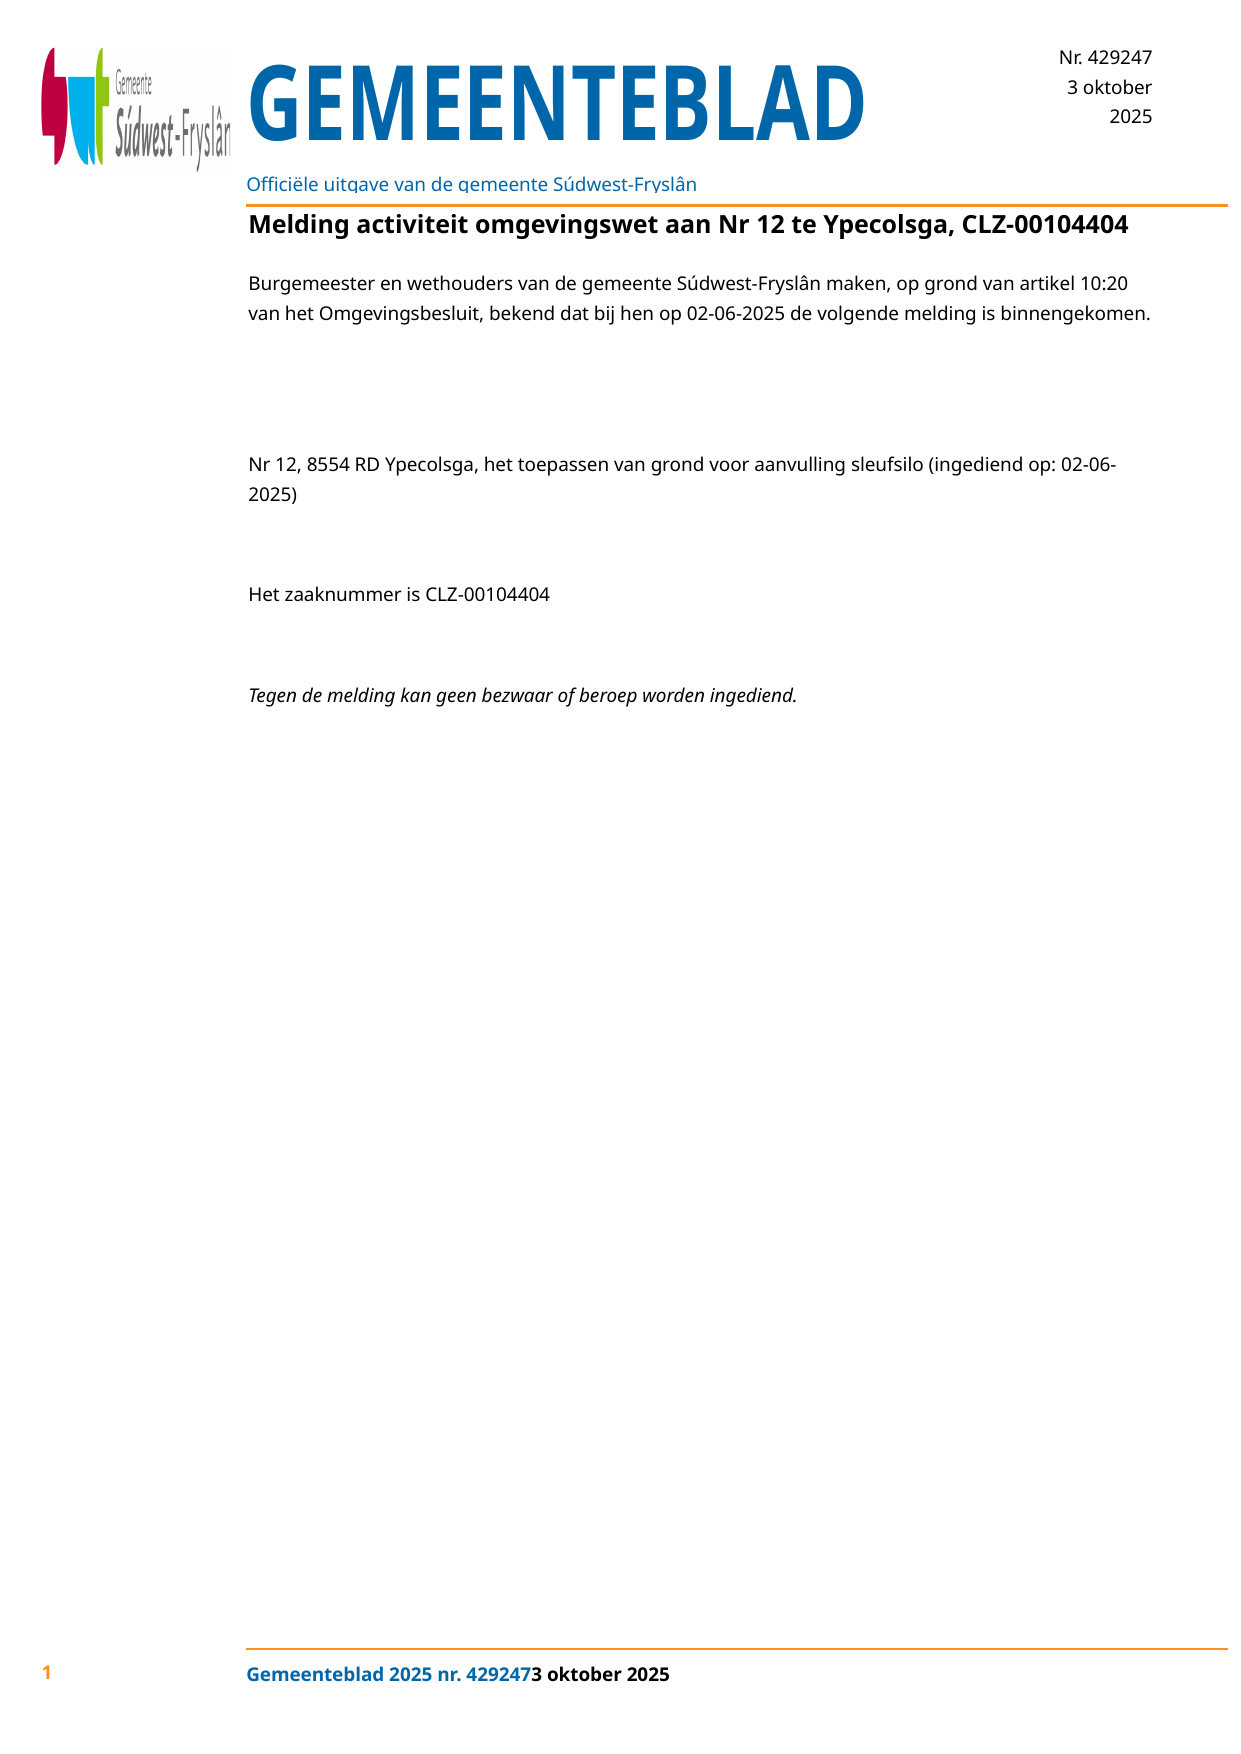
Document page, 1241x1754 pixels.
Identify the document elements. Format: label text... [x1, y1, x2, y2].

text Het zaaknummer is CLZ-00104404 [248, 582, 1152, 607]
text Melding activiteit omgevingswet aan Nr 12 te Ypecolsga, CLZ-00104404 [248, 207, 1152, 241]
text Burgemeester en wethouders van de gemeente Súdwest-Fryslân maken, op grond van artikel 10:20 van het Omgevingsbesluit, bekend dat bij hen op 02-06-2025 de volgende melding is binnengekomen. [248, 270, 1152, 326]
text Nr 12, 8554 RD Ypecolsga, het toepassen van grond voor aanvulling sleufsilo (ingediend op: 02-06-2025) [248, 451, 1152, 506]
text Tegen de melding kan geen bezwaar of beroep worden ingediend. [248, 682, 1152, 708]
picture [41, 47, 231, 172]
